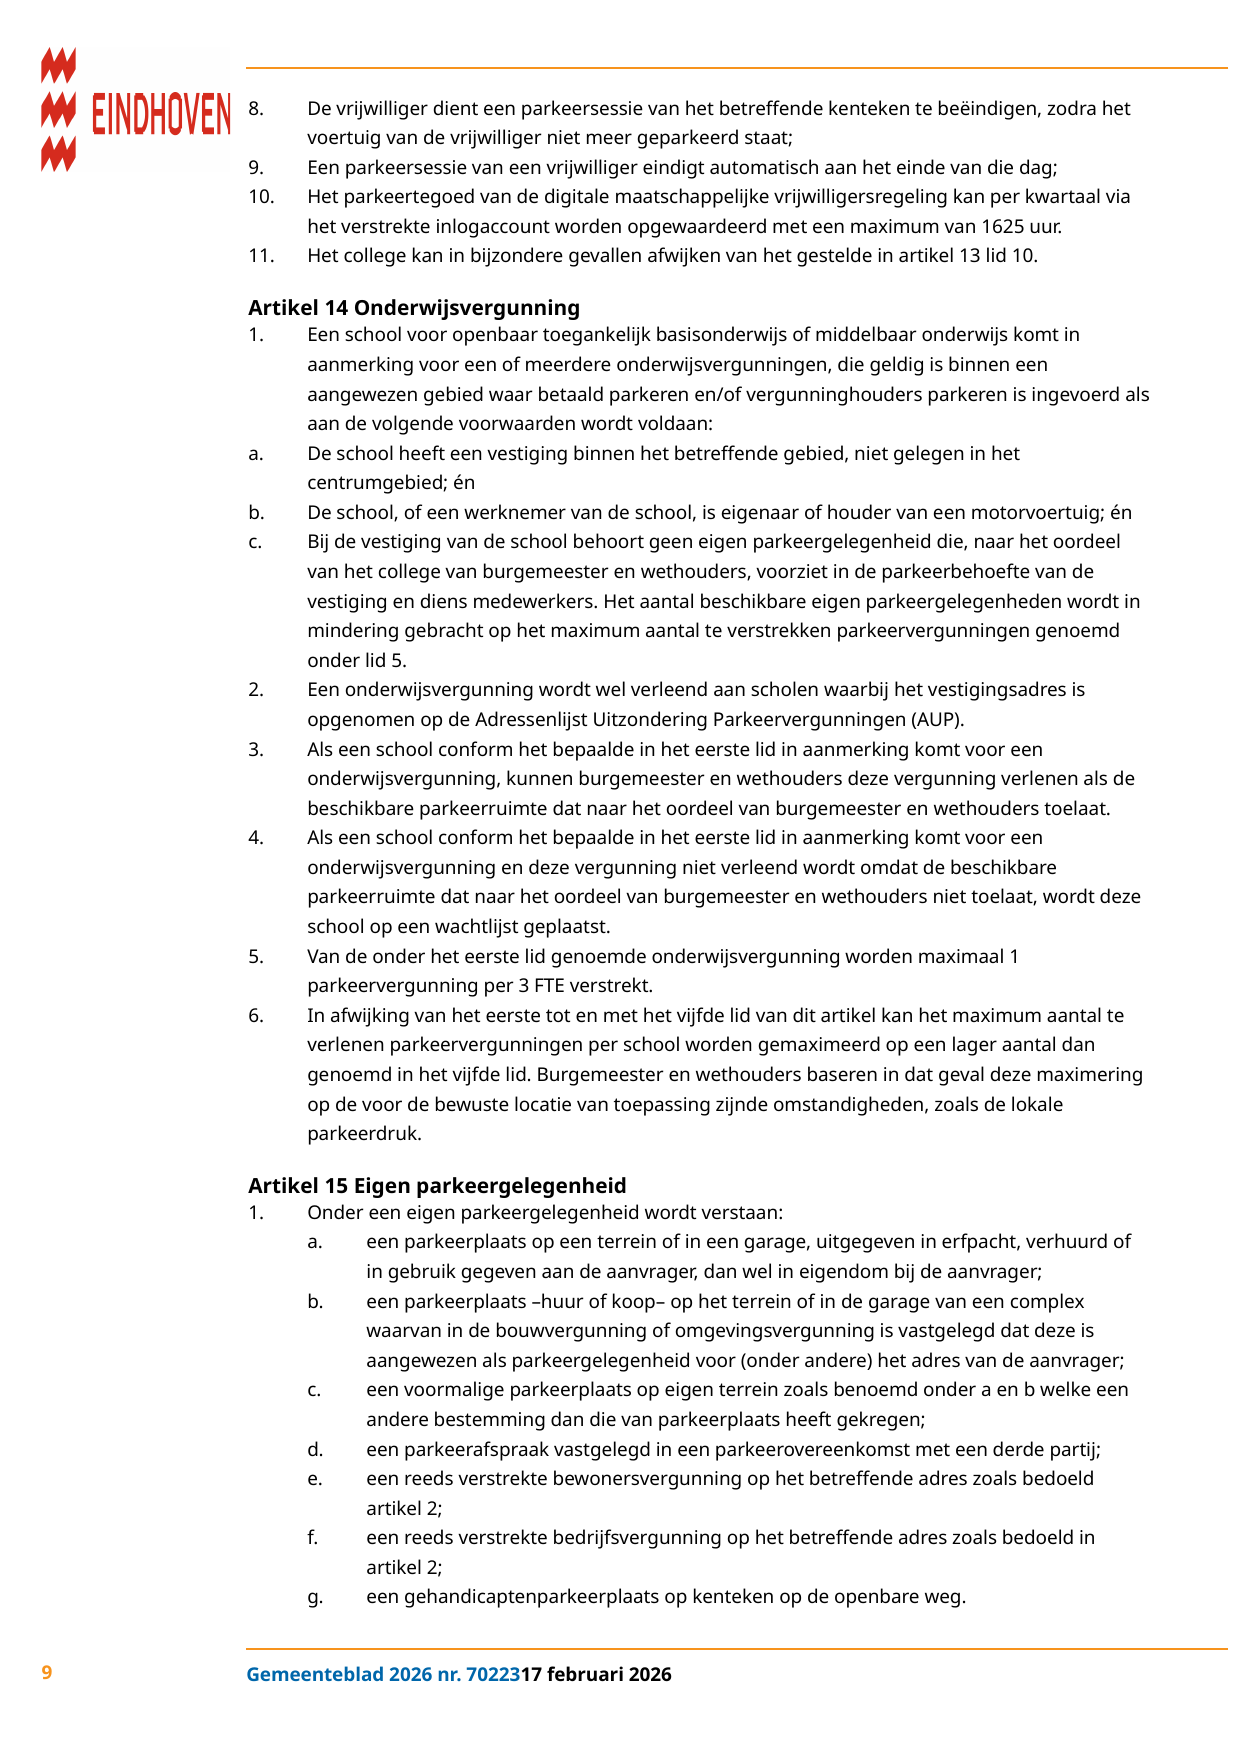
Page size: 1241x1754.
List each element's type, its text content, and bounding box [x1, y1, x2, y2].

list De vrijwilliger dient een parkeersessie van het betreffende kenteken te beëindigen, zodra het voertuig van de vrijwilliger niet meer geparkeerd staat; [248, 95, 1152, 150]
list een parkeerplaats op een terrein of in een garage, uitgegeven in erfpacht, verhuurd of in gebruik gegeven aan de aanvrager, dan wel in eigendom bij de aanvrager; [307, 1229, 1152, 1284]
list Het parkeertegoed van de digitale maatschappelijke vrijwilligersregeling kan per kwartaal via het verstrekte inlogaccount worden opgewaardeerd met een maximum van 1625 uur. [248, 183, 1152, 239]
text Artikel 15 Eigen parkeergelegenheid [248, 1171, 1152, 1199]
list een gehandicaptenparkeerplaats op kenteken op de openbare weg. [307, 1584, 1152, 1609]
list Als een school conform het bepaalde in het eerste lid in aanmerking komt voor een onderwijsvergunning, kunnen burgemeester en wethouders deze vergunning verlenen als de beschikbare parkeerruimte dat naar het oordeel van burgemeester en wethouders toelaat. [248, 736, 1152, 821]
list Het college kan in bijzondere gevallen afwijken van het gestelde in artikel 13 lid 10. [248, 243, 1152, 268]
list De school, of een werknemer van de school, is eigenaar of houder van een motorvoertuig; én [248, 499, 1152, 525]
picture [41, 47, 231, 172]
list een reeds verstrekte bewonersvergunning op het betreffende adres zoals bedoeld artikel 2; [307, 1465, 1152, 1521]
list een reeds verstrekte bedrijfsvergunning op het betreffende adres zoals bedoeld in artikel 2; [307, 1524, 1152, 1580]
list Onder een eigen parkeergelegenheid wordt verstaan: [248, 1199, 1152, 1225]
list De school heeft een vestiging binnen het betreffende gebied, niet gelegen in het centrumgebied; én [248, 440, 1152, 495]
list Als een school conform het bepaalde in het eerste lid in aanmerking komt voor een onderwijsvergunning en deze vergunning niet verleend wordt omdat de beschikbare parkeerruimte dat naar het oordeel van burgemeester en wethouders niet toelaat, wordt deze school op een wachtlijst geplaatst. [248, 824, 1152, 939]
list Van de onder het eerste lid genoemde onderwijsvergunning worden maximaal 1 parkeervergunning per 3 FTE verstrekt. [248, 943, 1152, 998]
list Een parkeersessie van een vrijwilliger eindigt automatisch aan het einde van die dag; [248, 154, 1152, 180]
list Een school voor openbaar toegankelijk basisonderwijs of middelbaar onderwijs komt in aanmerking voor een of meerdere onderwijsvergunningen, die geldig is binnen een aangewezen gebied waar betaald parkeren en/of vergunninghouders parkeren is ingevoerd als aan de volgende voorwaarden wordt voldaan: [248, 322, 1152, 436]
list een parkeerafspraak vastgelegd in een parkeerovereenkomst met een derde partij; [307, 1436, 1152, 1462]
list een parkeerplaats –huur of koop– op het terrein of in de garage van een complex waarvan in de bouwvergunning of omgevingsvergunning is vastgelegd dat deze is aangewezen als parkeergelegenheid voor (onder andere) het adres van de aanvrager; [307, 1288, 1152, 1373]
list Bij de vestiging van de school behoort geen eigen parkeergelegenheid die, naar het oordeel van het college van burgemeester en wethouders, voorziet in de parkeerbehoefte van de vestiging en diens medewerkers. Het aantal beschikbare eigen parkeergelegenheden wordt in mindering gebracht op het maximum aantal te verstrekken parkeervergunningen genoemd onder lid 5. [248, 529, 1152, 673]
list In afwijking van het eerste tot en met het vijfde lid van dit artikel kan het maximum aantal te verlenen parkeervergunningen per school worden gemaximeerd op een lager aantal dan genoemd in het vijfde lid. Burgemeester en wethouders baseren in dat geval deze maximering op de voor de bewuste locatie van toepassing zijnde omstandigheden, zoals de lokale parkeerdruk. [248, 1002, 1152, 1146]
list Een onderwijsvergunning wordt wel verleend aan scholen waarbij het vestigingsadres is opgenomen op de Adressenlijst Uitzondering Parkeervergunningen (AUP). [248, 677, 1152, 732]
list een voormalige parkeerplaats op eigen terrein zoals benoemd onder a en b welke een andere bestemming dan die van parkeerplaats heeft gekregen; [307, 1377, 1152, 1432]
text Artikel 14 Onderwijsvergunning [248, 293, 1152, 322]
